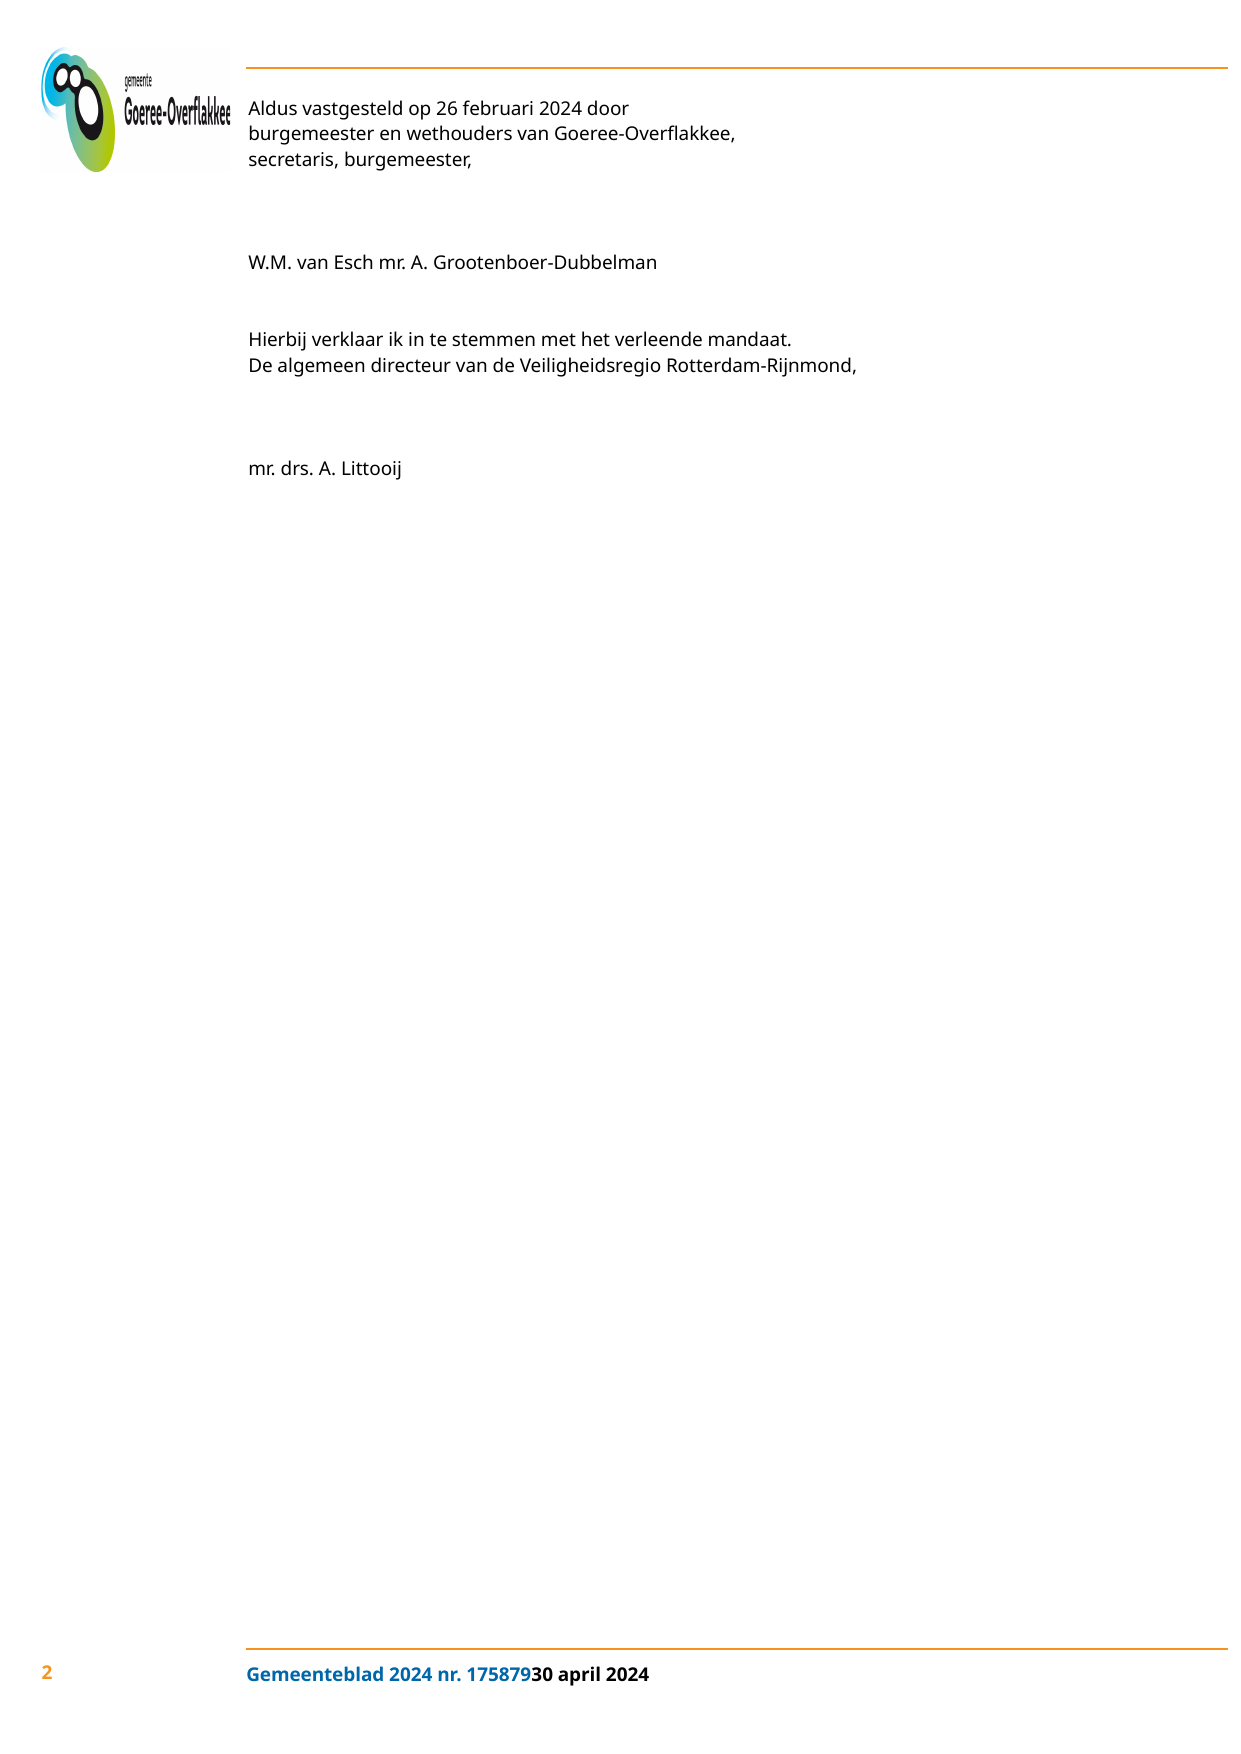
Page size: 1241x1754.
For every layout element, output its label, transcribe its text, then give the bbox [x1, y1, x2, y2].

text secretaris, burgemeester, [248, 146, 1152, 172]
text Hierbij verklaar ik in te stemmen met het verleende mandaat. [248, 326, 1152, 352]
text mr. drs. A. Littooij [248, 455, 1152, 481]
text burgemeester en wethouders van Goeree-Overflakkee, [248, 121, 1152, 146]
picture [41, 47, 231, 172]
text W.M. van Esch mr. A. Grootenboer-Dubbelman [248, 249, 1152, 275]
text Aldus vastgesteld op 26 februari 2024 door [248, 95, 1152, 121]
text De algemeen directeur van de Veiligheidsregio Rotterdam-Rijnmond, [248, 352, 1152, 378]
